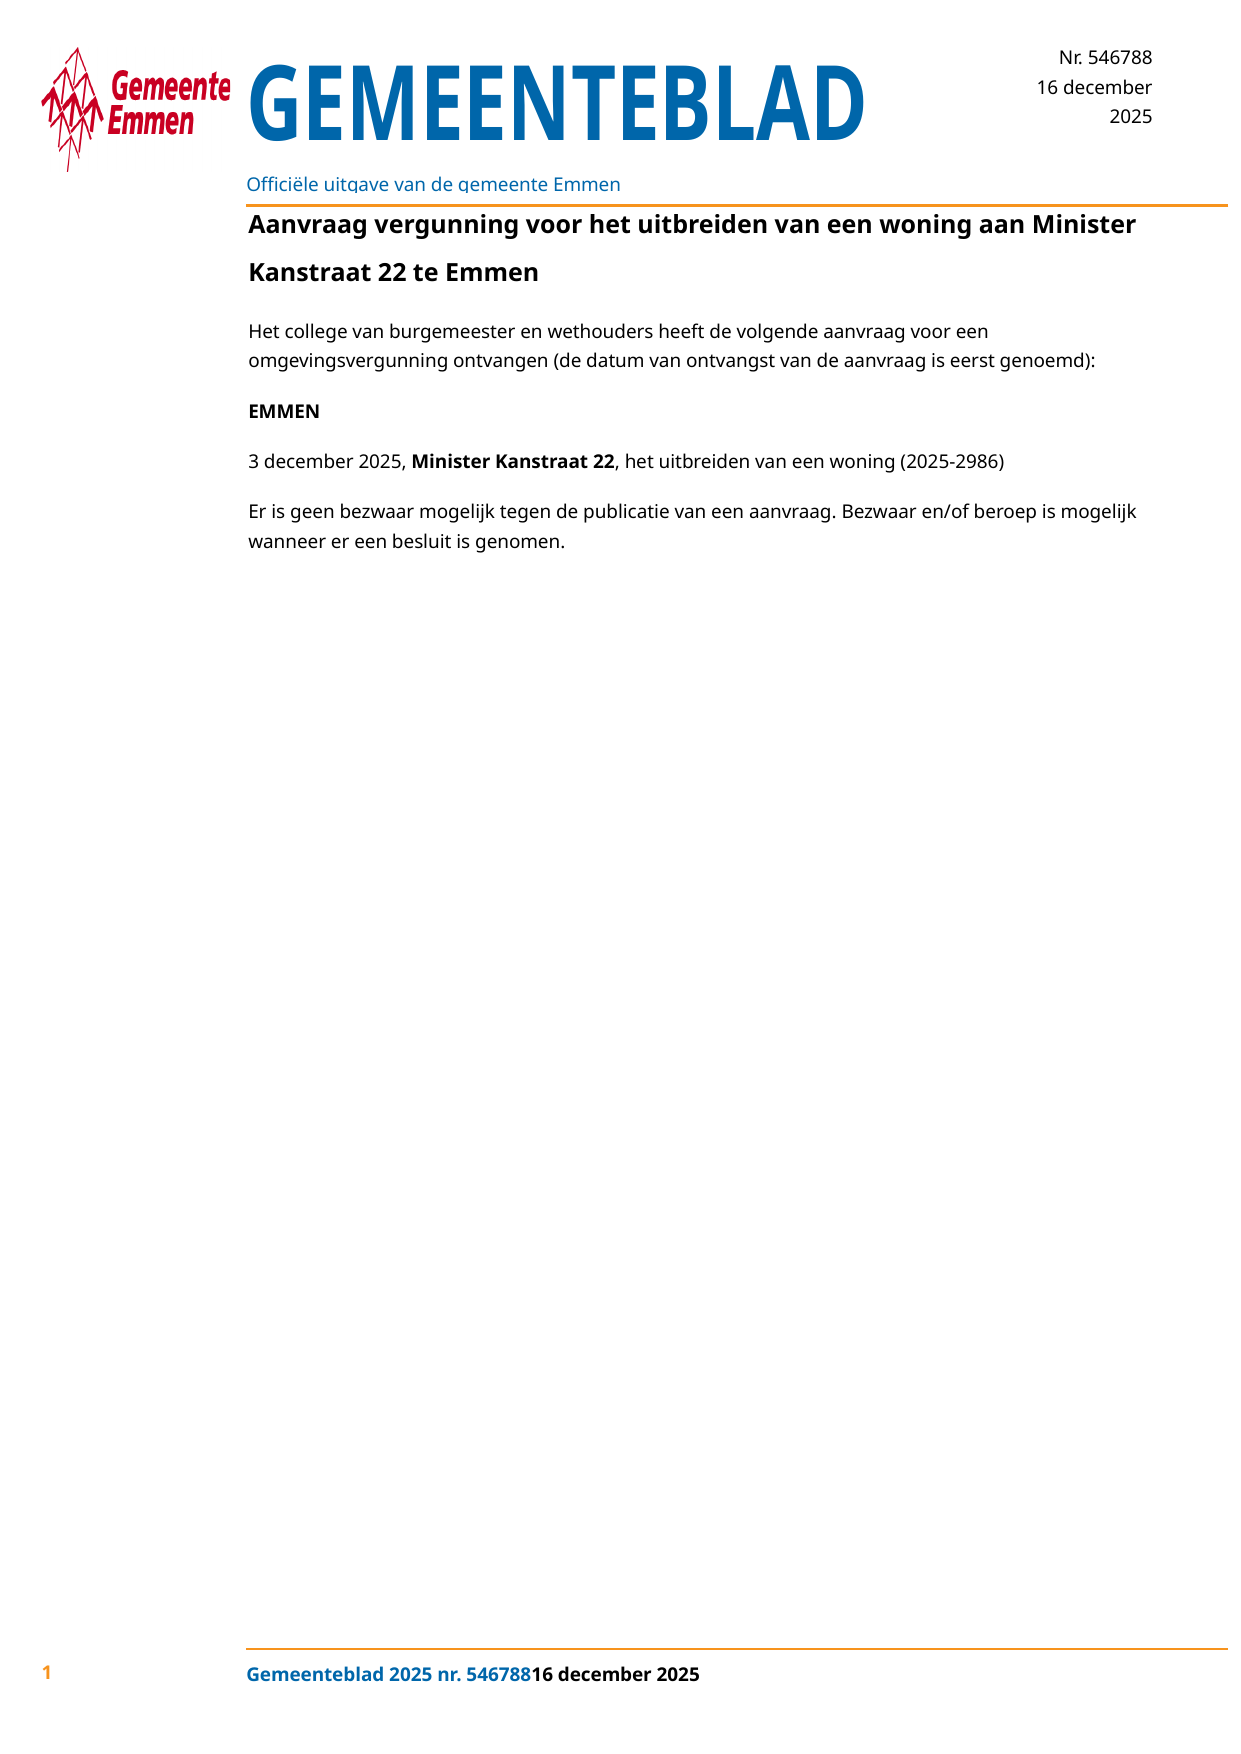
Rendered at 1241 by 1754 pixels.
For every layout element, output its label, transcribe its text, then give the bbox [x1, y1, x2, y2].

text EMMEN [248, 398, 1152, 424]
text Aanvraag vergunning voor het uitbreiden van een woning aan Minister Kanstraat 22 te Emmen [248, 207, 1152, 288]
text Er is geen bezwaar mogelijk tegen de publicatie van een aanvraag. Bezwaar en/of beroep is mogelijk wanneer er een besluit is genomen. [248, 499, 1152, 554]
text 3 december 2025, Minister Kanstraat 22, het uitbreiden van een woning (2025-2986) [248, 448, 1152, 474]
picture [41, 47, 231, 172]
text Het college van burgemeester en wethouders heeft de volgende aanvraag voor een omgevingsvergunning ontvangen (de datum van ontvangst van de aanvraag is eerst genoemd): [248, 318, 1152, 373]
